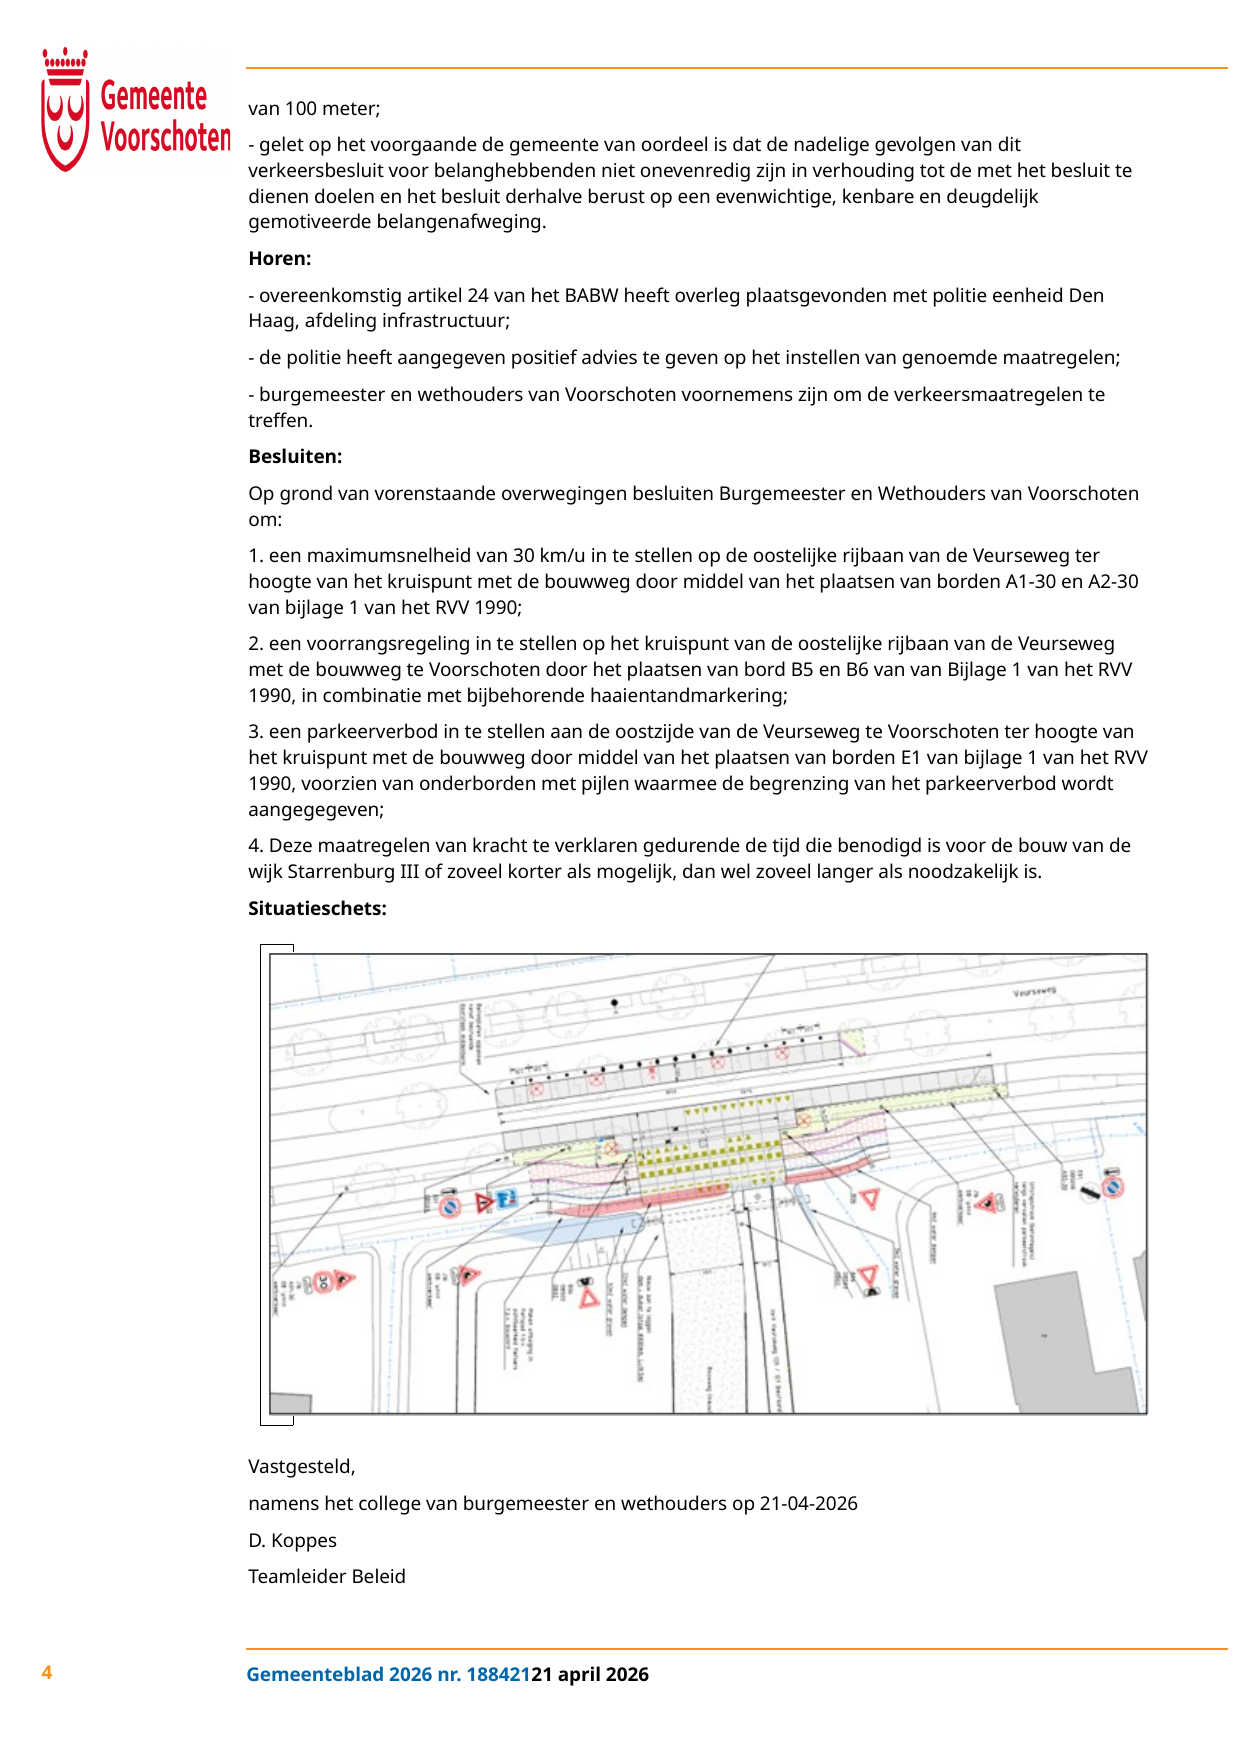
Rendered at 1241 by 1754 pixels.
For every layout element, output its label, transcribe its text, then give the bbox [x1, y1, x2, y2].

text van 100 meter; [248, 95, 1152, 121]
text - de politie heeft aangegeven positief advies te geven op het instellen van genoemde maatregelen; [248, 344, 1152, 370]
text 1. een maximumsnelheid van 30 km/u in te stellen op de oostelijke rijbaan van de Veurseweg ter hoogte van het kruispunt met de bouwweg door middel van het plaatsen van borden A1-30 en A2-30 van bijlage 1 van het RVV 1990; [248, 542, 1152, 620]
text namens het college van burgemeester en wethouders op 21-04-2026 [248, 1490, 1152, 1516]
picture [268, 952, 1149, 1416]
text - gelet op het voorgaande de gemeente van oordeel is dat de nadelige gevolgen van dit verkeersbesluit voor belanghebbenden niet onevenredig zijn in verhouding tot de met het besluit te dienen doelen en het besluit derhalve berust op een evenwichtige, kenbare en deugdelijk gemotiveerde belangenafweging. [248, 131, 1152, 234]
text Vastgesteld, [248, 1453, 1152, 1479]
text 3. een parkeerverbod in te stellen aan de oostzijde van de Veurseweg te Voorschoten ter hoogte van het kruispunt met de bouwweg door middel van het plaatsen van borden E1 van bijlage 1 van het RVV 1990, voorzien van onderborden met pijlen waarmee de begrenzing van het parkeerverbod wordt aangegegeven; [248, 719, 1152, 822]
text Teamleider Beleid [248, 1563, 1152, 1589]
text 2. een voorrangsregeling in te stellen op het kruispunt van de oostelijke rijbaan van de Veurseweg met de bouwweg te Voorschoten door het plaatsen van bord B5 en B6 van van Bijlage 1 van het RVV 1990, in combinatie met bijbehorende haaientandmarkering; [248, 631, 1152, 708]
text Situatieschets: [248, 895, 1152, 921]
text Op grond van vorenstaande overwegingen besluiten Burgemeester en Wethouders van Voorschoten om: [248, 480, 1152, 532]
text - burgemeester en wethouders van Voorschoten voornemens zijn om de verkeersmaatregelen te treffen. [248, 381, 1152, 432]
text Horen: [248, 245, 1152, 271]
text D. Koppes [248, 1527, 1152, 1552]
picture [41, 47, 231, 172]
text - overeenkomstig artikel 24 van het BABW heeft overleg plaatsgevonden met politie eenheid Den Haag, afdeling infrastructuur; [248, 282, 1152, 333]
text Besluiten: [248, 443, 1152, 469]
text 4. Deze maatregelen van kracht te verklaren gedurende de tijd die benodigd is voor de bouw van de wijk Starrenburg III of zoveel korter als mogelijk, dan wel zoveel langer als noodzakelijk is. [248, 833, 1152, 884]
